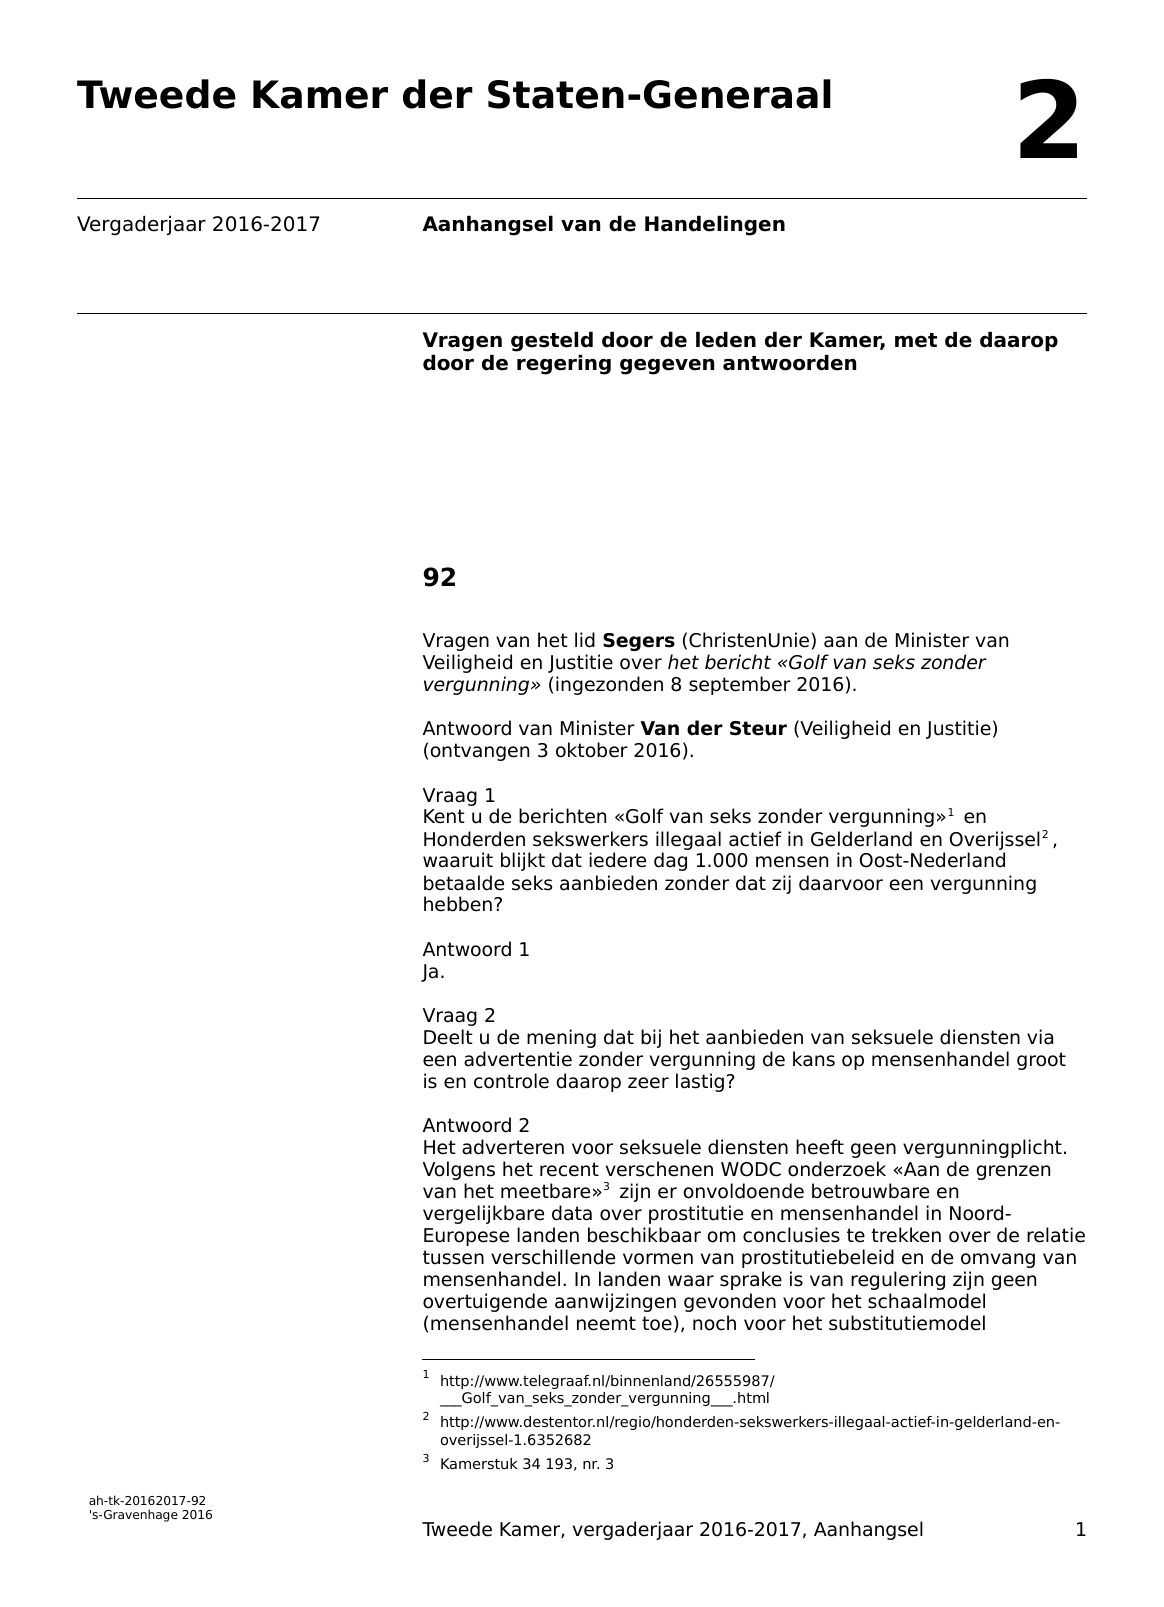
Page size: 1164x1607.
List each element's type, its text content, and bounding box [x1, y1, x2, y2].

text http://www.telegraaf.nl/binnenland/26555987/___Golf_van_seks_zonder_vergunning___.html [422, 1368, 1087, 1407]
text Vraag 2 [422, 1005, 1087, 1027]
text Antwoord van Minister Van der Steur (Veiligheid en Justitie) (ontvangen 3 oktober 2016). [422, 718, 1087, 762]
table_cell [77, 314, 422, 375]
table_cell Aanhangsel van de Handelingen [422, 199, 1087, 313]
text 92 [422, 563, 1087, 592]
text Kamerstuk 34 193, nr. 3 [422, 1452, 1087, 1474]
text 's-Gravenhage 2016 [88, 1508, 323, 1522]
text Vragen van het lid Segers (ChristenUnie) aan de Minister van Veiligheid en Justitie over het bericht «Golf van seks zonder vergunning» (ingezonden 8 september 2016). [422, 630, 1087, 696]
text Deelt u de mening dat bij het aanbieden van seksuele diensten via een advertentie zonder vergunning de kans op mensenhandel groot is en controle daarop zeer lastig? [422, 1027, 1087, 1093]
text Ja. [422, 961, 1087, 982]
text ah-tk-20162017-92 [88, 1494, 323, 1508]
table_cell Vragen gesteld door de leden der Kamer, met de daarop door de regering gegeven antwoorden [422, 314, 1087, 375]
text Het adverteren voor seksuele diensten heeft geen vergunningplicht. Volgens het recent verschenen WODC onderzoek «Aan de grenzen van het meetbare» zijn er onvoldoende betrouwbare en vergelijkbare data over prostitutie en mensenhandel in Noord-Europese landen beschikbaar om conclusies te trekken over de relatie tussen verschillende vormen van prostitutiebeleid en de omvang van mensenhandel. In landen waar sprake is van regulering zijn geen overtuigende aanwijzingen gevonden voor het schaalmodel (mensenhandel neemt toe), noch voor het substitutiemodel [422, 1137, 1087, 1334]
text Antwoord 2 [422, 1115, 1087, 1137]
text Antwoord 1 [422, 938, 1087, 961]
text Vraag 1 [422, 784, 1087, 806]
table_header Tweede Kamer der Staten-Generaal [77, 59, 886, 198]
table_cell Vergaderjaar 2016-2017 [77, 199, 422, 313]
text http://www.destentor.nl/regio/honderden-sekswerkers-illegaal-actief-in-gelderland-en-overijssel-1.6352682 [422, 1410, 1087, 1449]
text Kent u de berichten «Golf van seks zonder vergunning» en Honderden sekswerkers illegaal actief in Gelderland en Overijssel, waaruit blijkt dat iedere dag 1.000 mensen in Oost-Nederland betaalde seks aanbieden zonder dat zij daarvoor een vergunning hebben? [422, 806, 1087, 916]
table_header 2 [886, 59, 1087, 198]
